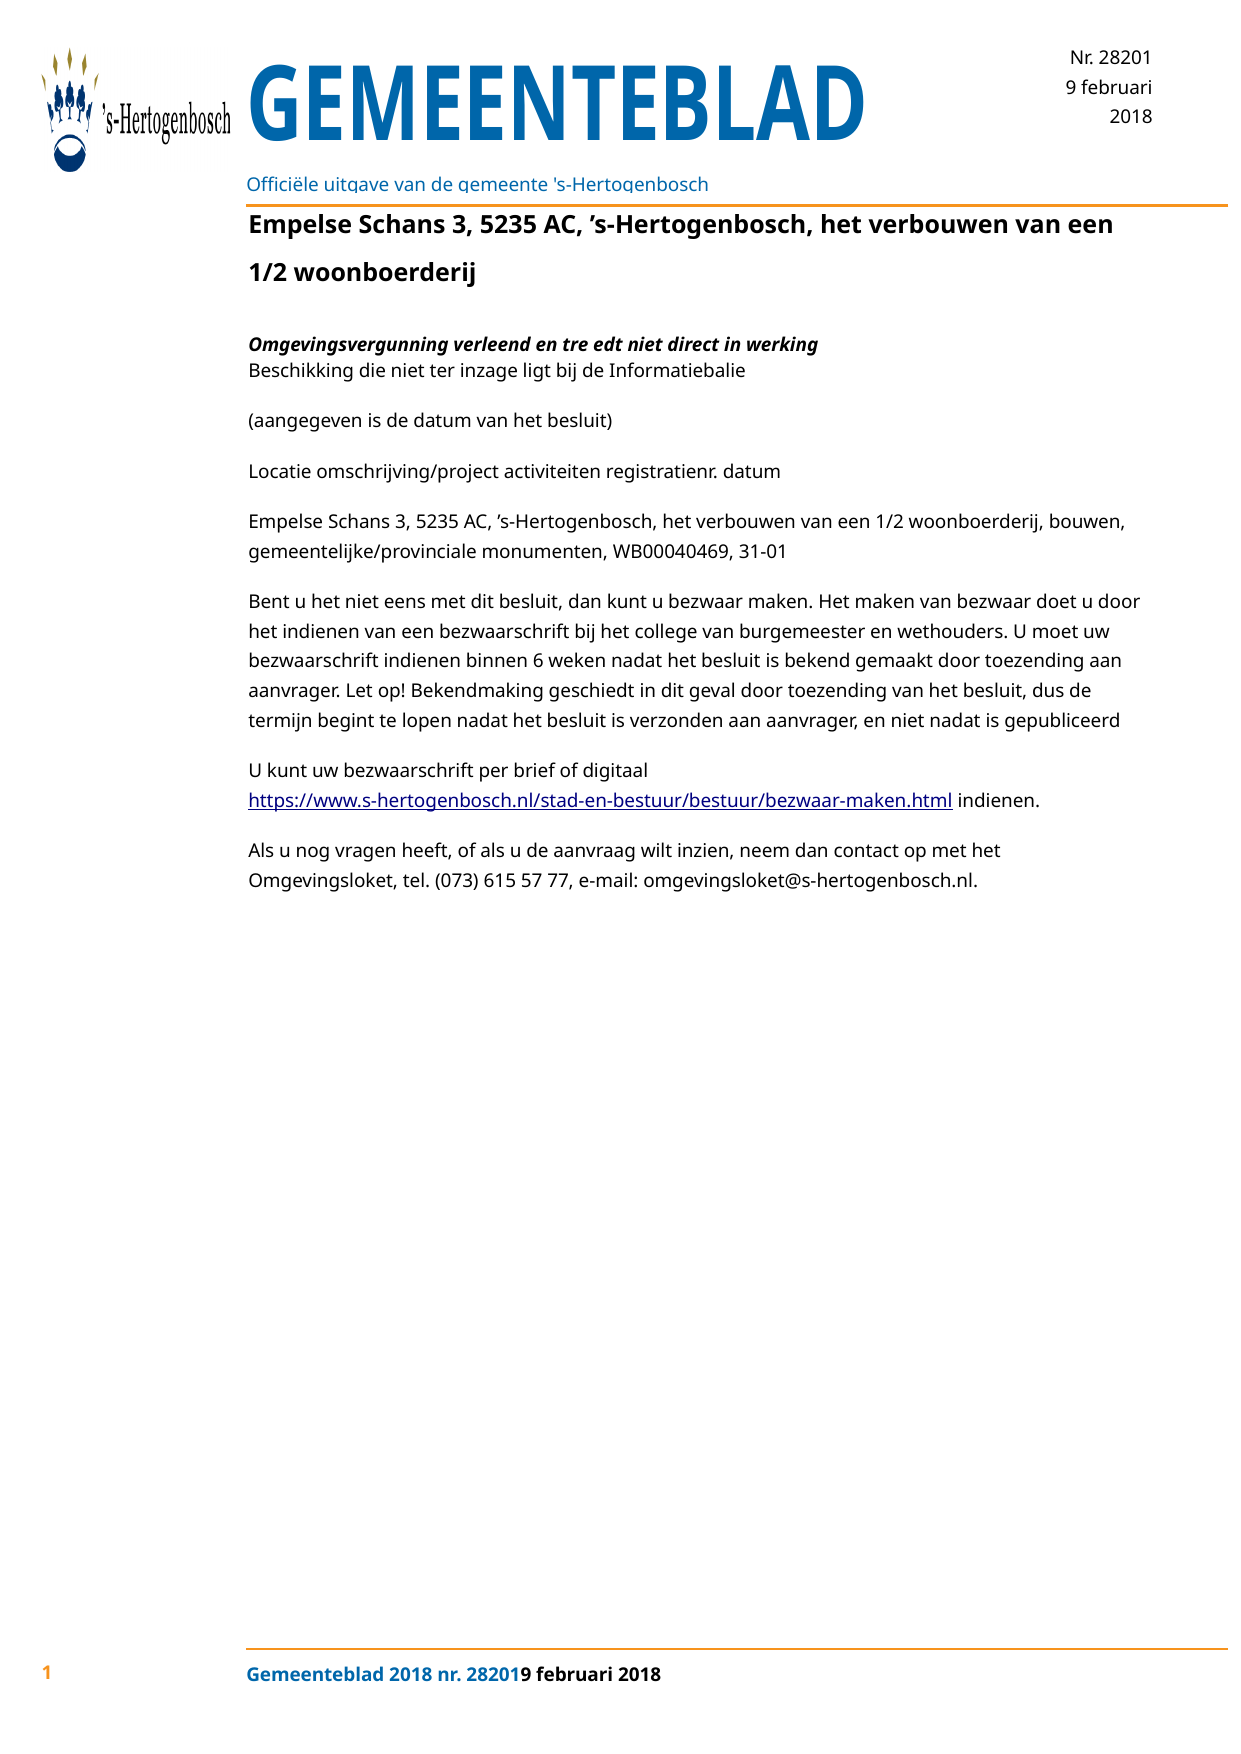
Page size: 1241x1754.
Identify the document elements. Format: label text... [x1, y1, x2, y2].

text Omgevingsvergunning verleend en tre edt niet direct in werking [248, 331, 1152, 357]
text Beschikking die niet ter inzage ligt bij de Informatiebalie [248, 357, 1152, 383]
text Bent u het niet eens met dit besluit, dan kunt u bezwaar maken. Het maken van bezwaar doet u door het indienen van een bezwaarschrift bij het college van burgemeester en wethouders. U moet uw bezwaarschrift indienen binnen 6 weken nadat het besluit is bekend gemaakt door toezending aan aanvrager. Let op! Bekendmaking geschiedt in dit geval door toezending van het besluit, dus de termijn begint te lopen nadat het besluit is verzonden aan aanvrager, en niet nadat is gepubliceerd [248, 588, 1152, 732]
text (aangegeven is de datum van het besluit) [248, 408, 1152, 433]
text Locatie omschrijving/project activiteiten registratienr. datum [248, 458, 1152, 484]
text U kunt uw bezwaarschrift per brief of digitaal https://www.s-hertogenbosch.nl/stad-en-bestuur/bestuur/bezwaar-maken.html indienen. [248, 757, 1152, 812]
text Als u nog vragen heeft, of als u de aanvraag wilt inzien, neem dan contact op met het Omgevingsloket, tel. (073) 615 57 77, e-mail: omgevingsloket@s-hertogenbosch.nl. [248, 837, 1152, 892]
picture [41, 47, 231, 172]
text Empelse Schans 3, 5235 AC, ’s-Hertogenbosch, het verbouwen van een 1/2 woonboerderij [248, 207, 1152, 288]
text Empelse Schans 3, 5235 AC, ’s-Hertogenbosch, het verbouwen van een 1/2 woonboerderij, bouwen, gemeentelijke/provinciale monumenten, WB00040469, 31-01 [248, 508, 1152, 564]
